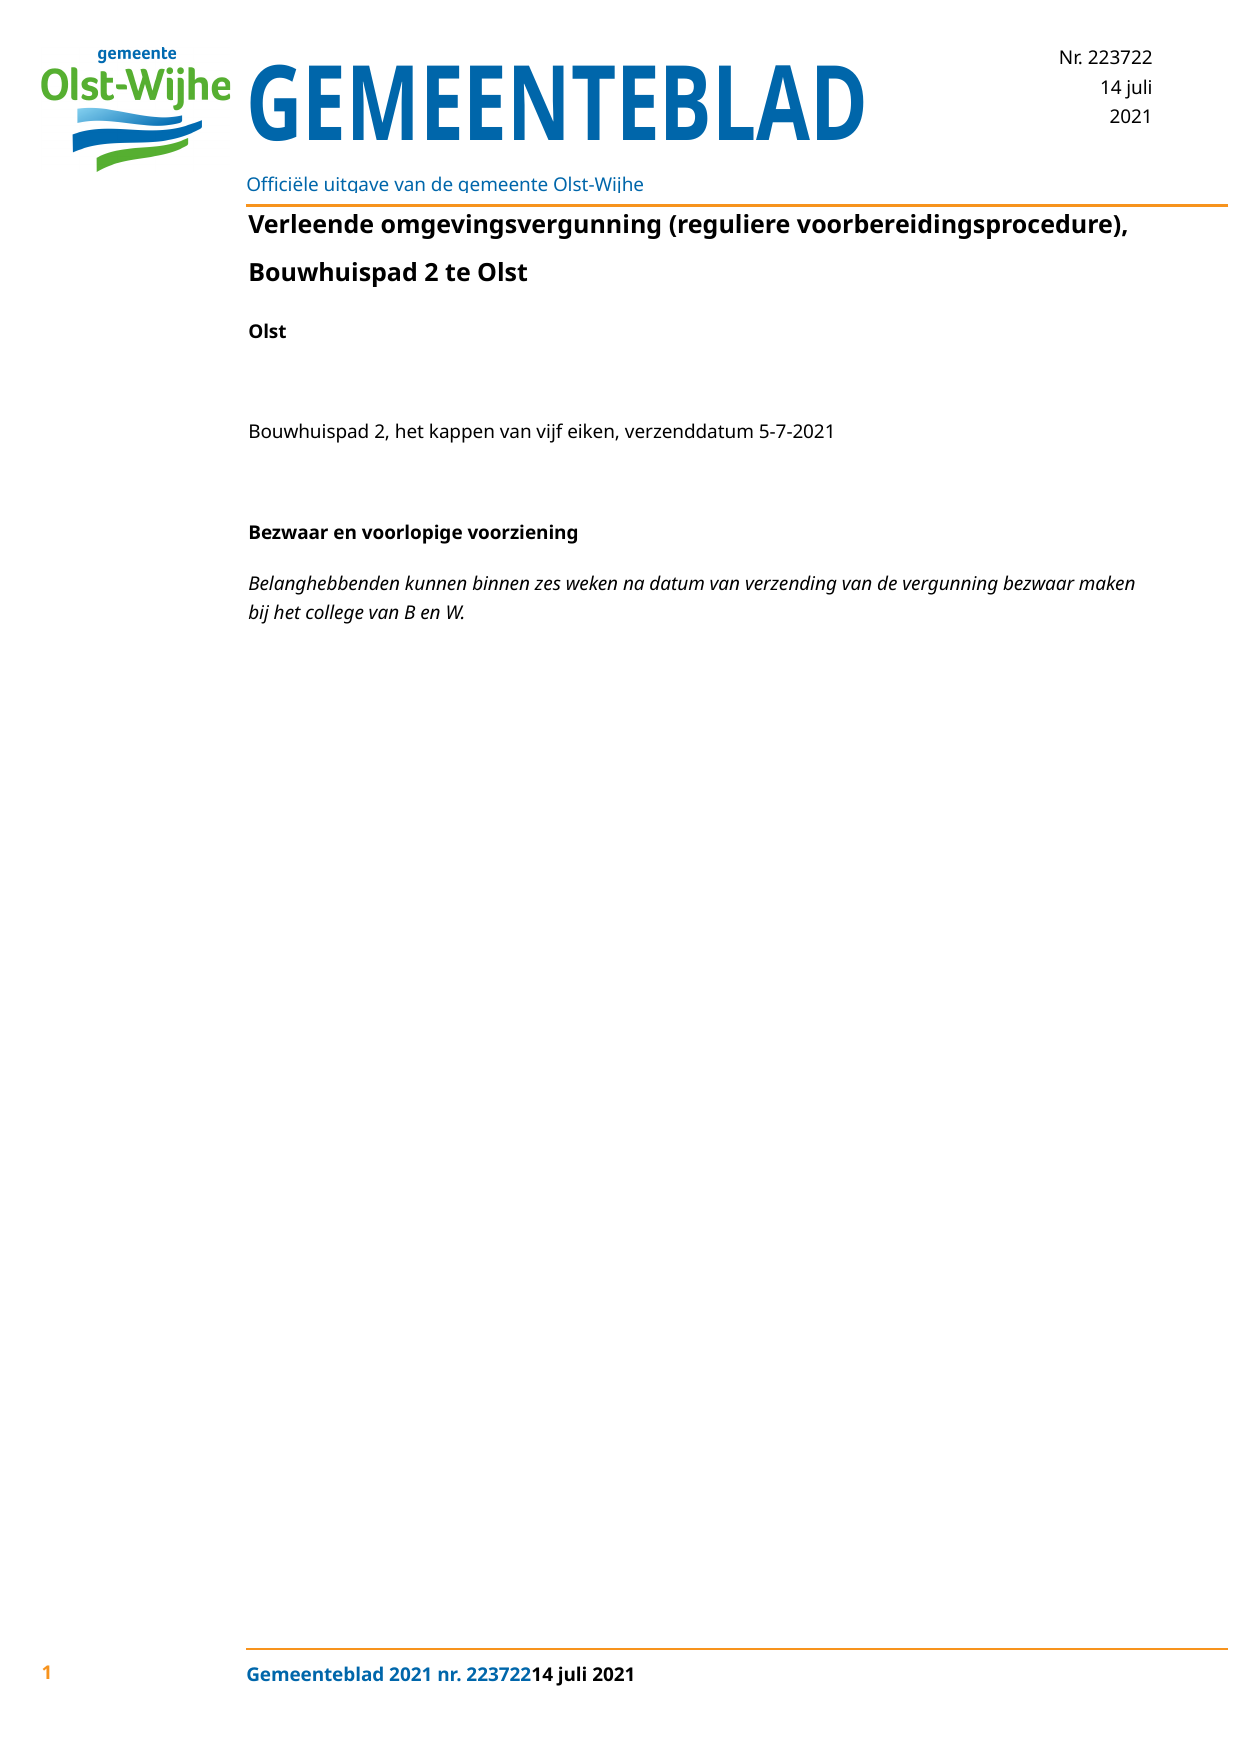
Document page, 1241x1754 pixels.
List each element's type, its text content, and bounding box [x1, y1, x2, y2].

text Bezwaar en voorlopige voorziening [248, 519, 1152, 545]
text Olst [248, 318, 1152, 344]
text Belanghebbenden kunnen binnen zes weken na datum van verzending van de vergunning bezwaar maken bij het college van B en W. [248, 570, 1152, 625]
picture [41, 47, 231, 172]
text Verleende omgevingsvergunning (reguliere voorbereidingsprocedure), Bouwhuispad 2 te Olst [248, 207, 1152, 288]
text Bouwhuispad 2, het kappen van vijf eiken, verzenddatum 5-7-2021 [248, 419, 1152, 444]
